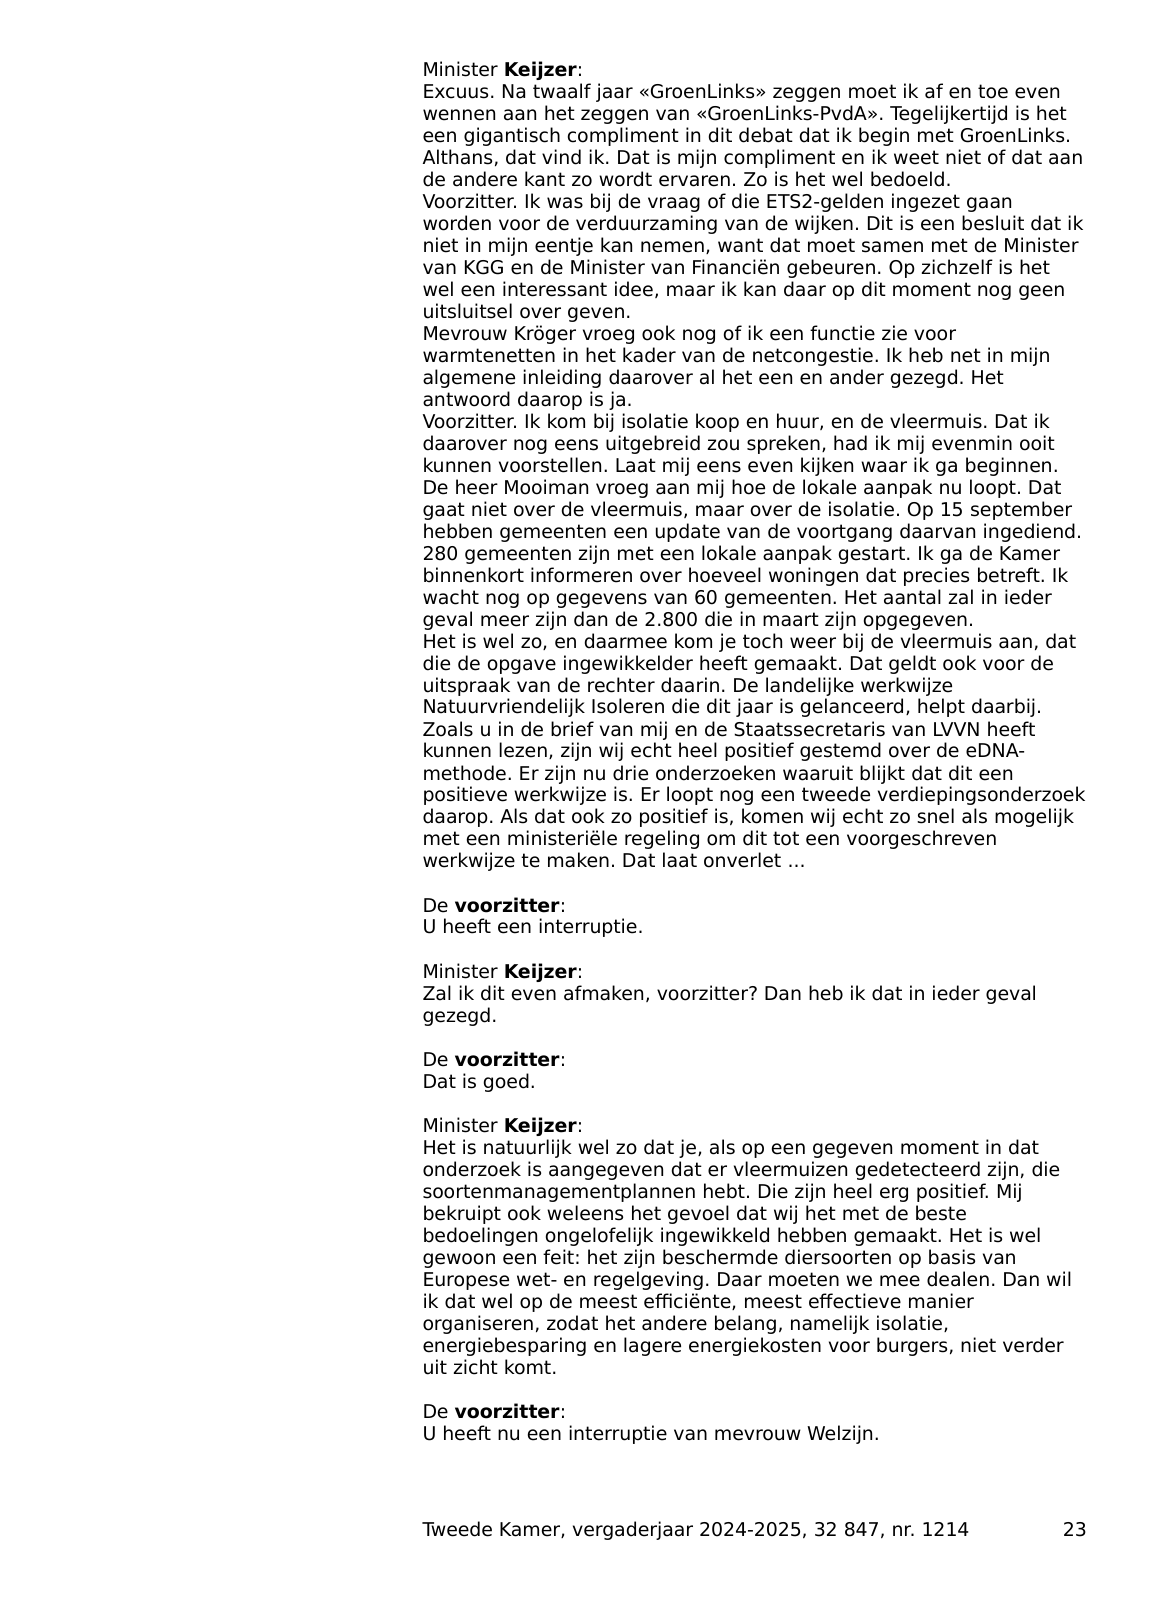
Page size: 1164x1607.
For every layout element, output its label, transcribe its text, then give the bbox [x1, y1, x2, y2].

text Excuus. Na twaalf jaar «GroenLinks» zeggen moet ik af en toe even wennen aan het zeggen van «GroenLinks-PvdA». Tegelijkertijd is het een gigantisch compliment in dit debat dat ik begin met GroenLinks. Althans, dat vind ik. Dat is mijn compliment en ik weet niet of dat aan de andere kant zo wordt ervaren. Zo is het wel bedoeld. [422, 81, 1087, 191]
text Dat is goed. [422, 1071, 1087, 1093]
text Voorzitter. Ik was bij de vraag of die ETS2-gelden ingezet gaan worden voor de verduurzaming van de wijken. Dit is een besluit dat ik niet in mijn eentje kan nemen, want dat moet samen met de Minister van KGG en de Minister van Financiën gebeuren. Op zichzelf is het wel een interessant idee, maar ik kan daar op dit moment nog geen uitsluitsel over geven. [422, 191, 1087, 323]
text U heeft nu een interruptie van mevrouw Welzijn. [422, 1423, 1087, 1445]
text U heeft een interruptie. [422, 916, 1087, 938]
text De voorzitter: [422, 1049, 1087, 1071]
text Mevrouw Kröger vroeg ook nog of ik een functie zie voor warmtenetten in het kader van de netcongestie. Ik heb net in mijn algemene inleiding daarover al het een en ander gezegd. Het antwoord daarop is ja. [422, 323, 1087, 411]
text Het is wel zo, en daarmee kom je toch weer bij de vleermuis aan, dat die de opgave ingewikkelder heeft gemaakt. Dat geldt ook voor de uitspraak van de rechter daarin. De landelijke werkwijze Natuurvriendelijk Isoleren die dit jaar is gelanceerd, helpt daarbij. Zoals u in de brief van mij en de Staatssecretaris van LVVN heeft kunnen lezen, zijn wij echt heel positief gestemd over de eDNA-methode. Er zijn nu drie onderzoeken waaruit blijkt dat dit een positieve werkwijze is. Er loopt nog een tweede verdiepingsonderzoek daarop. Als dat ook zo positief is, komen wij echt zo snel als mogelijk met een ministeriële regeling om dit tot een voorgeschreven werkwijze te maken. Dat laat onverlet ... [422, 631, 1087, 872]
text Voorzitter. Ik kom bij isolatie koop en huur, en de vleermuis. Dat ik daarover nog eens uitgebreid zou spreken, had ik mij evenmin ooit kunnen voorstellen. Laat mij eens even kijken waar ik ga beginnen. De heer Mooiman vroeg aan mij hoe de lokale aanpak nu loopt. Dat gaat niet over de vleermuis, maar over de isolatie. Op 15 september hebben gemeenten een update van de voortgang daarvan ingediend. 280 gemeenten zijn met een lokale aanpak gestart. Ik ga de Kamer binnenkort informeren over hoeveel woningen dat precies betreft. Ik wacht nog op gegevens van 60 gemeenten. Het aantal zal in ieder geval meer zijn dan de 2.800 die in maart zijn opgegeven. [422, 411, 1087, 631]
text Het is natuurlijk wel zo dat je, als op een gegeven moment in dat onderzoek is aangegeven dat er vleermuizen gedetecteerd zijn, die soortenmanagementplannen hebt. Die zijn heel erg positief. Mij bekruipt ook weleens het gevoel dat wij het met de beste bedoelingen ongelofelijk ingewikkeld hebben gemaakt. Het is wel gewoon een feit: het zijn beschermde diersoorten op basis van Europese wet- en regelgeving. Daar moeten we mee dealen. Dan wil ik dat wel op de meest efficiënte, meest effectieve manier organiseren, zodat het andere belang, namelijk isolatie, energiebesparing en lagere energiekosten voor burgers, niet verder uit zicht komt. [422, 1137, 1087, 1379]
text Minister Keijzer: [422, 1115, 1087, 1137]
text De voorzitter: [422, 1401, 1087, 1423]
text Minister Keijzer: [422, 961, 1087, 983]
text Minister Keijzer: [422, 59, 1087, 81]
text De voorzitter: [422, 894, 1087, 916]
text Zal ik dit even afmaken, voorzitter? Dan heb ik dat in ieder geval gezegd. [422, 983, 1087, 1027]
